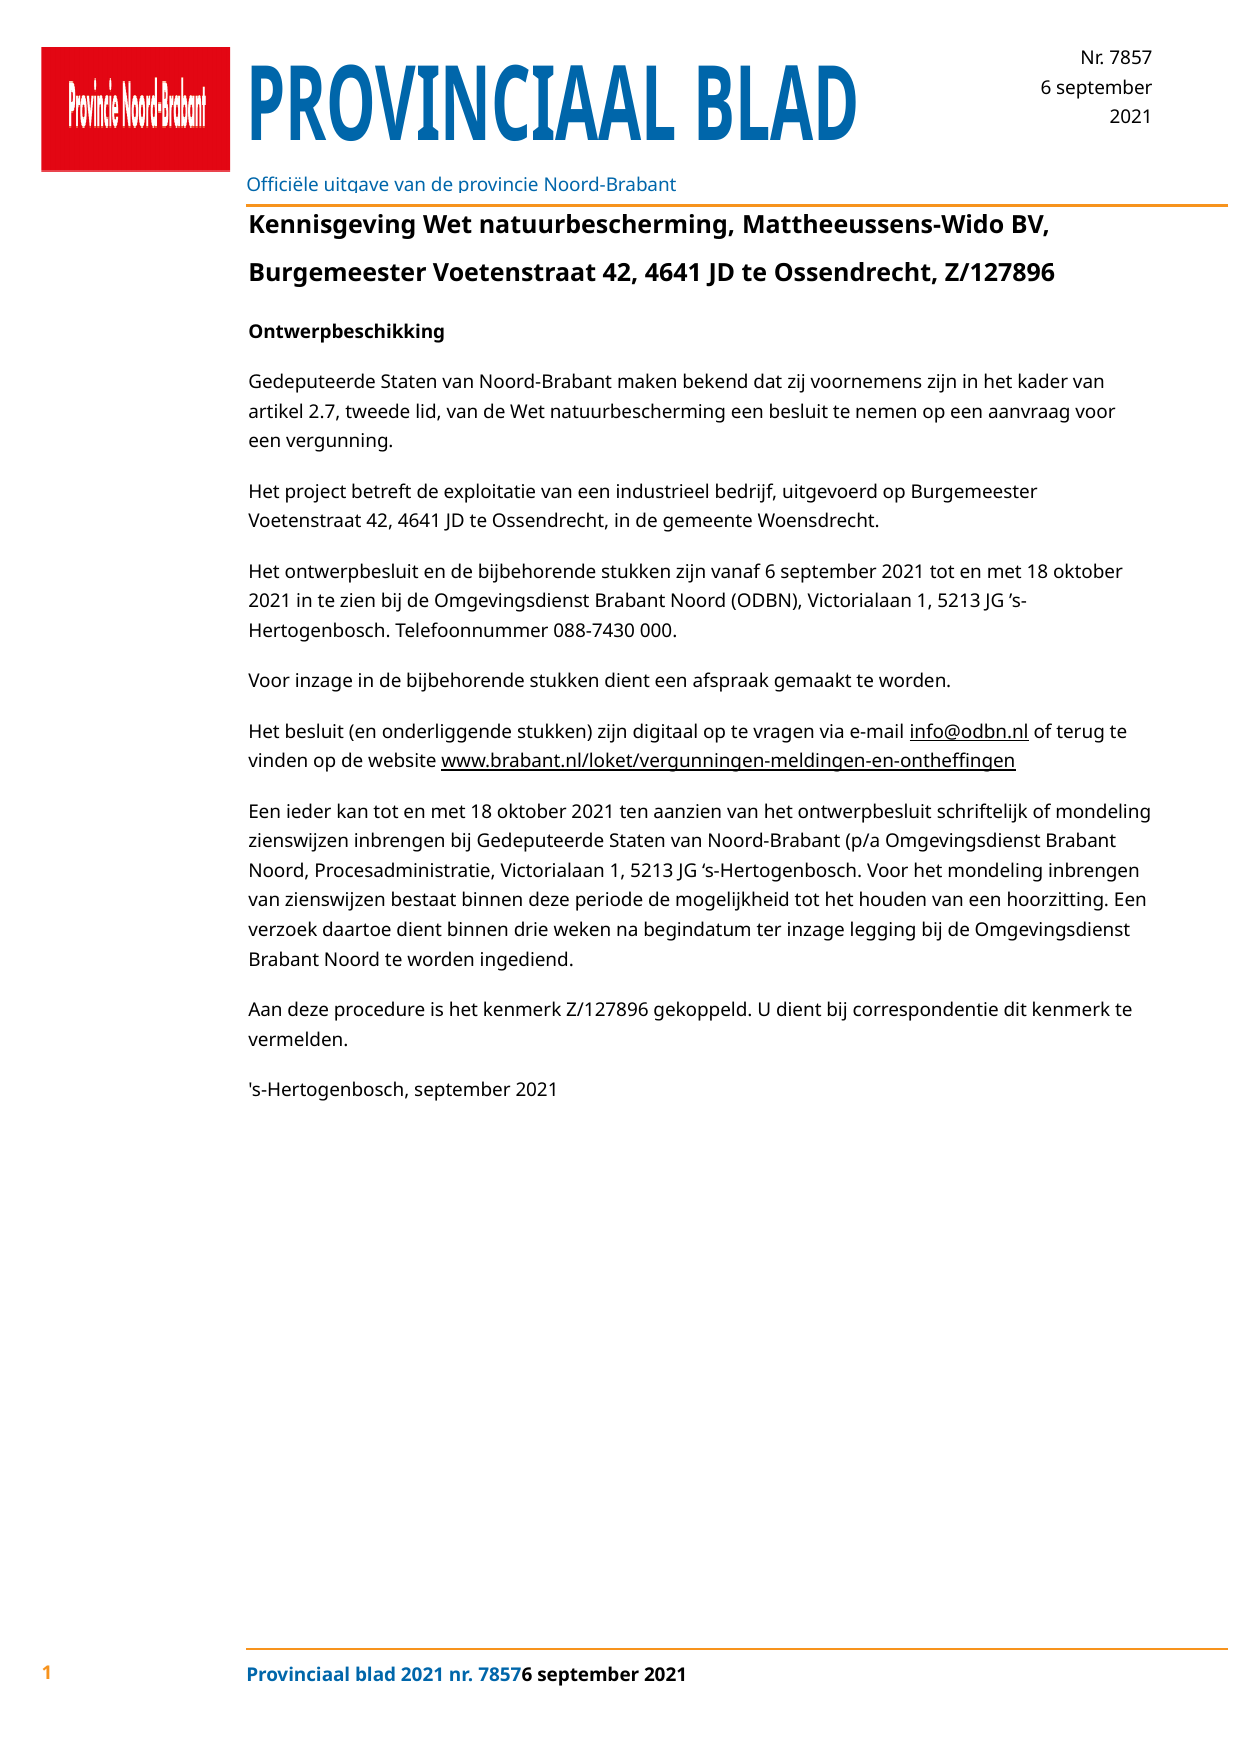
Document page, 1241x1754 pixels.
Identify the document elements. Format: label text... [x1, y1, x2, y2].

text Het besluit (en onderliggende stukken) zijn digitaal op te vragen via e-mail info@odbn.nl of terug te vinden op de website www.brabant.nl/loket/vergunningen-meldingen-en-ontheffingen [248, 718, 1152, 773]
picture [41, 47, 231, 172]
text Een ieder kan tot en met 18 oktober 2021 ten aanzien van het ontwerpbesluit schriftelijk of mondeling zienswijzen inbrengen bij Gedeputeerde Staten van Noord-Brabant (p/a Omgevingsdienst Brabant Noord, Procesadministratie, Victorialaan 1, 5213 JG ‘s-Hertogenbosch. Voor het mondeling inbrengen van zienswijzen bestaat binnen deze periode de mogelijkheid tot het houden van een hoorzitting. Een verzoek daartoe dient binnen drie weken na begindatum ter inzage legging bij de Omgevingsdienst Brabant Noord te worden ingediend. [248, 798, 1152, 972]
text Aan deze procedure is het kenmerk Z/127896 gekoppeld. U dient bij correspondentie dit kenmerk te vermelden. [248, 996, 1152, 1052]
text Gedeputeerde Staten van Noord-Brabant maken bekend dat zij voornemens zijn in het kader van artikel 2.7, tweede lid, van de Wet natuurbescherming een besluit te nemen op een aanvraag voor een vergunning. [248, 368, 1152, 453]
text Het project betreft de exploitatie van een industrieel bedrijf, uitgevoerd op Burgemeester Voetenstraat 42, 4641 JD te Ossendrecht, in de gemeente Woensdrecht. [248, 478, 1152, 533]
text Ontwerpbeschikking [248, 318, 1152, 344]
text Voor inzage in de bijbehorende stukken dient een afspraak gemaakt te worden. [248, 667, 1152, 693]
text 's-Hertogenbosch, september 2021 [248, 1076, 1152, 1102]
text Het ontwerpbesluit en de bijbehorende stukken zijn vanaf 6 september 2021 tot en met 18 oktober 2021 in te zien bij de Omgevingsdienst Brabant Noord (ODBN), Victorialaan 1, 5213 JG ’s-Hertogenbosch. Telefoonnummer 088-7430 000. [248, 558, 1152, 643]
text Kennisgeving Wet natuurbescherming, Mattheeussens-Wido BV, Burgemeester Voetenstraat 42, 4641 JD te Ossendrecht, Z/127896 [248, 207, 1152, 288]
